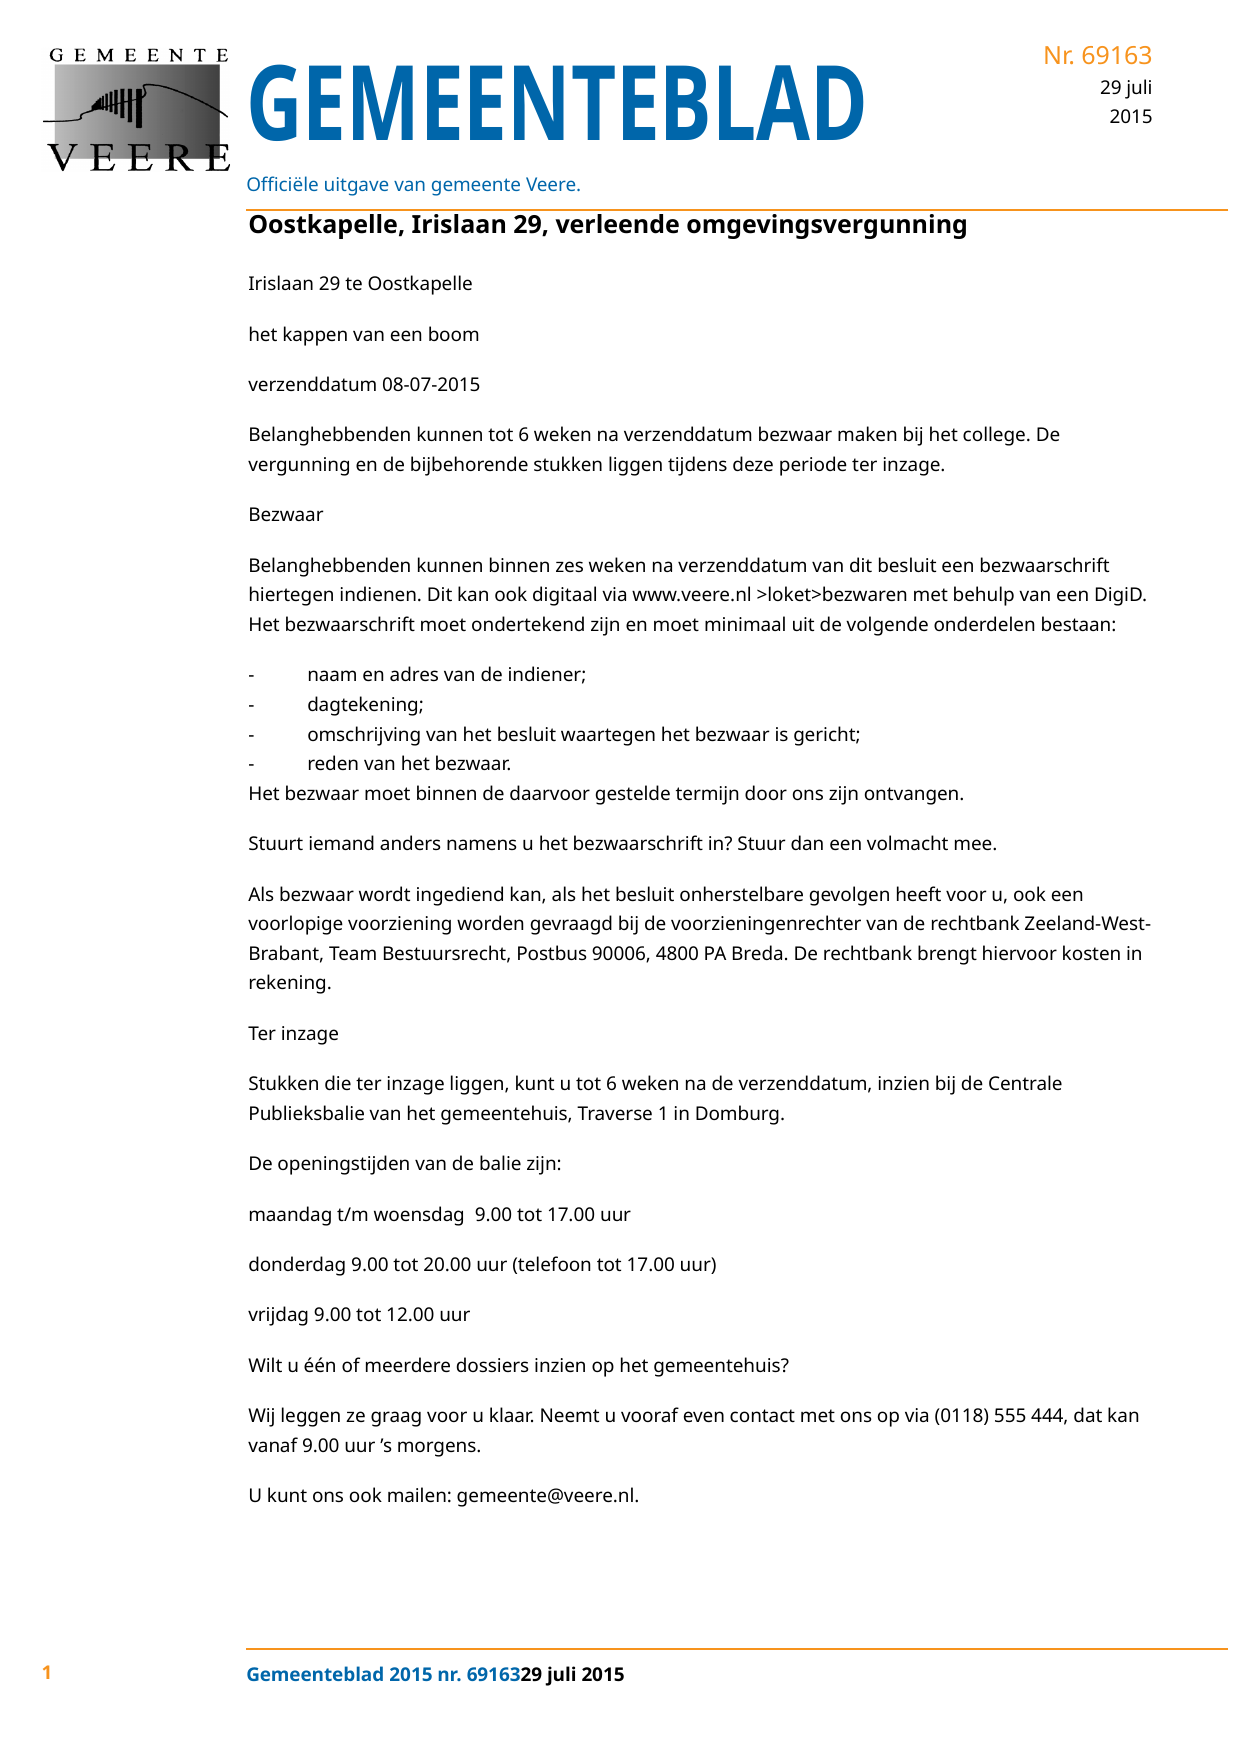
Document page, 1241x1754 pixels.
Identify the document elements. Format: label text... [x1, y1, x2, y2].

text Wilt u één of meerdere dossiers inzien op het gemeentehuis? [248, 1352, 1152, 1378]
text Stukken die ter inzage liggen, kunt u tot 6 weken na de verzenddatum, inzien bij de Centrale Publieksbalie van het gemeentehuis, Traverse 1 in Domburg. [248, 1070, 1152, 1126]
text Stuurt iemand anders namens u het bezwaarschrift in? Stuur dan een volmacht mee. [248, 830, 1152, 856]
text vrijdag 9.00 tot 12.00 uur [248, 1302, 1152, 1327]
picture [41, 47, 231, 172]
text Belanghebbenden kunnen binnen zes weken na verzenddatum van dit besluit een bezwaarschrift hiertegen indienen. Dit kan ook digitaal via www.veere.nl >loket>bezwaren met behulp van een DigiD. Het bezwaarschrift moet ondertekend zijn en moet minimaal uit de volgende onderdelen bestaan: [248, 552, 1152, 637]
text Oostkapelle, Irislaan 29, verleende omgevingsvergunning [248, 211, 1152, 241]
list omschrijving van het besluit waartegen het bezwaar is gericht; [248, 721, 1152, 746]
text U kunt ons ook mailen: gemeente@veere.nl. [248, 1482, 1152, 1508]
text Irislaan 29 te Oostkapelle [248, 270, 1152, 296]
text Het bezwaar moet binnen de daarvoor gestelde termijn door ons zijn ontvangen. [248, 780, 1152, 806]
list reden van het bezwaar. [248, 750, 1152, 776]
list naam en adres van de indiener; [248, 662, 1152, 687]
text De openingstijden van de balie zijn: [248, 1150, 1152, 1176]
text Ter inzage [248, 1020, 1152, 1046]
text maandag t/m woensdag 9.00 tot 17.00 uur [248, 1201, 1152, 1226]
text Wij leggen ze graag voor u klaar. Neemt u vooraf even contact met ons op via (0118) 555 444, dat kan vanaf 9.00 uur ’s morgens. [248, 1402, 1152, 1458]
text het kappen van een boom [248, 321, 1152, 346]
list dagtekening; [248, 691, 1152, 717]
text Als bezwaar wordt ingediend kan, als het besluit onherstelbare gevolgen heeft voor u, ook een voorlopige voorziening worden gevraagd bij de voorzieningenrechter van de rechtbank Zeeland-West-Brabant, Team Bestuursrecht, Postbus 90006, 4800 PA Breda. De rechtbank brengt hiervoor kosten in rekening. [248, 881, 1152, 995]
text donderdag 9.00 tot 20.00 uur (telefoon tot 17.00 uur) [248, 1251, 1152, 1277]
text verzenddatum 08-07-2015 [248, 371, 1152, 397]
text Belanghebbenden kunnen tot 6 weken na verzenddatum bezwaar maken bij het college. De vergunning en de bijbehorende stukken liggen tijdens deze periode ter inzage. [248, 422, 1152, 477]
text Bezwaar [248, 502, 1152, 527]
